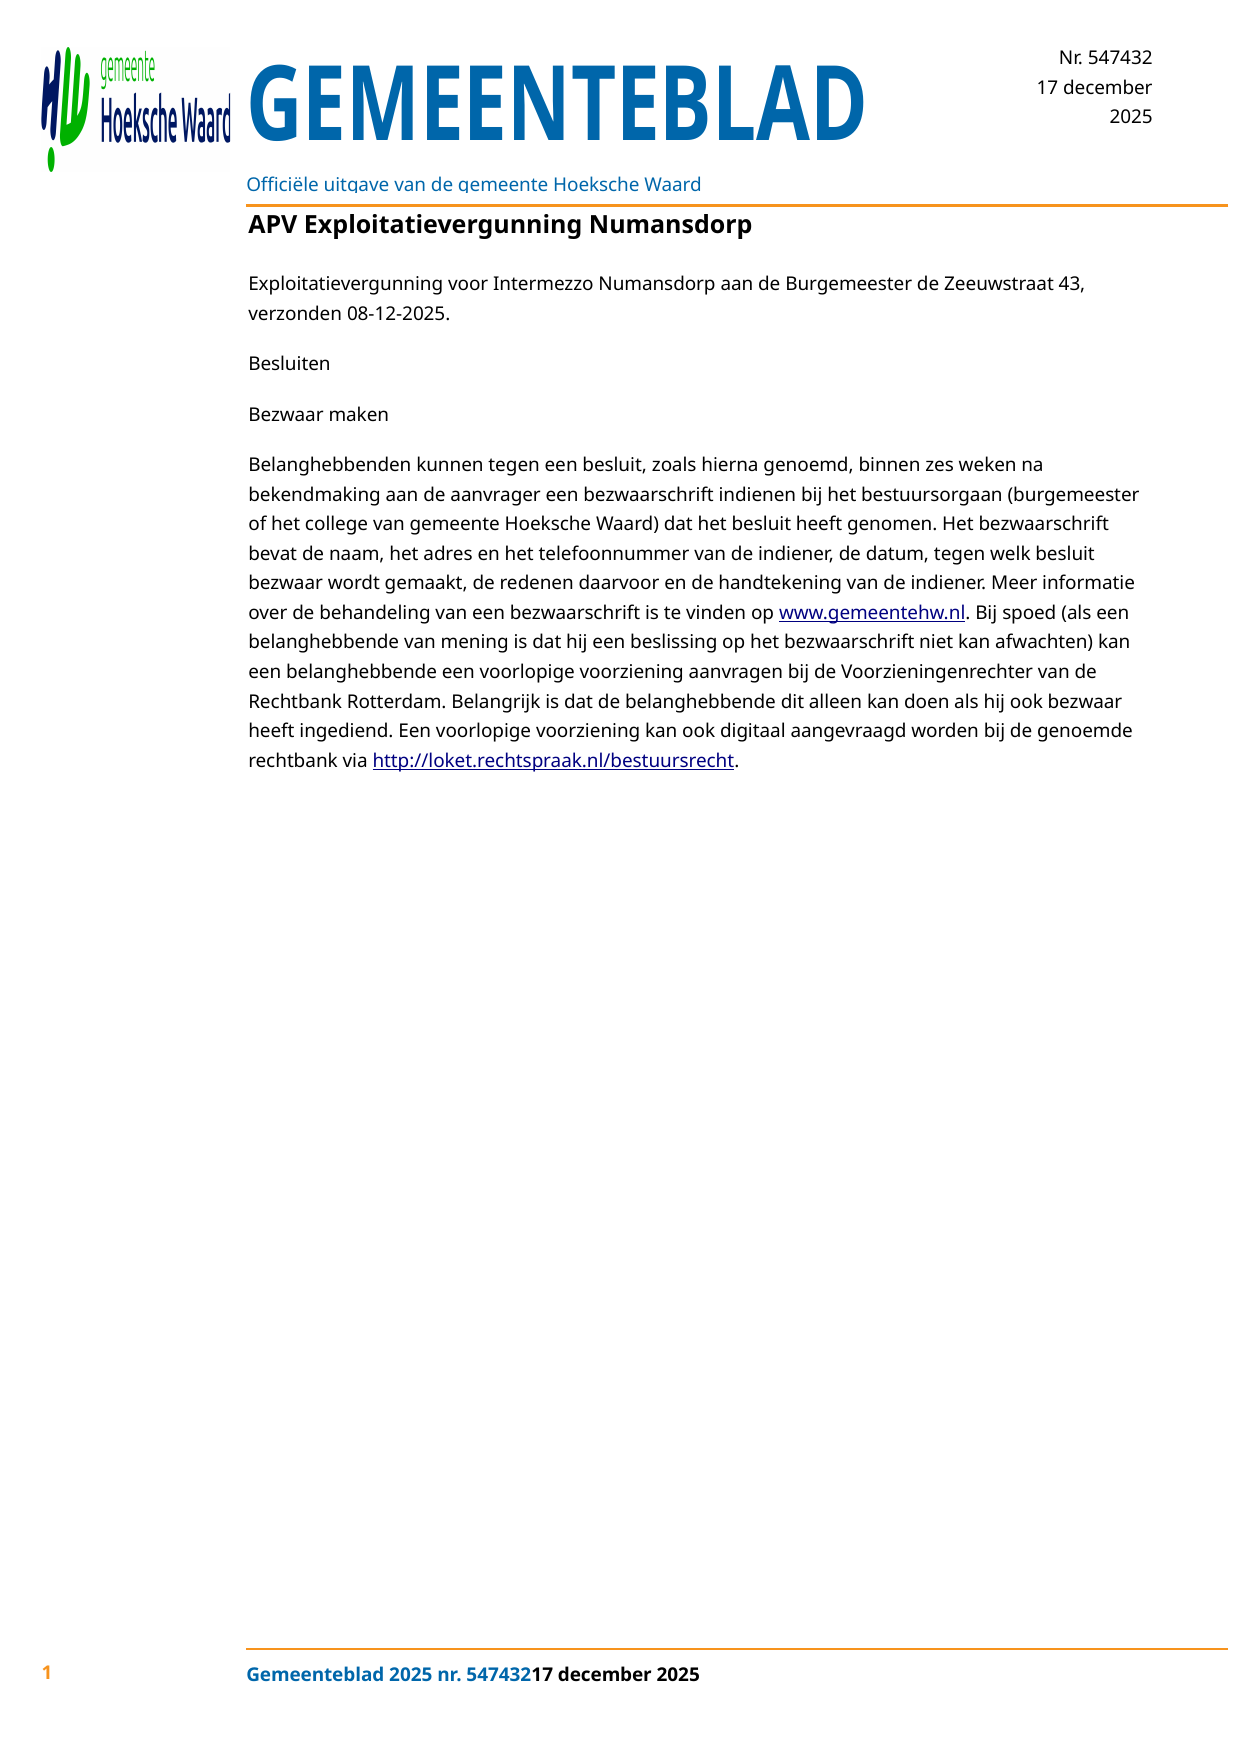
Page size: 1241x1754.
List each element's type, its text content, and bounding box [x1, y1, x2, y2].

picture [41, 47, 231, 172]
text APV Exploitatievergunning Numansdorp [248, 207, 1152, 241]
text Besluiten [248, 350, 1152, 376]
text Exploitatievergunning voor Intermezzo Numansdorp aan de Burgemeester de Zeeuwstraat 43, verzonden 08-12-2025. [248, 270, 1152, 326]
text Belanghebbenden kunnen tegen een besluit, zoals hierna genoemd, binnen zes weken na bekendmaking aan de aanvrager een bezwaarschrift indienen bij het bestuursorgaan (burgemeester of het college van gemeente Hoeksche Waard) dat het besluit heeft genomen. Het bezwaarschrift bevat de naam, het adres en het telefoonnummer van de indiener, de datum, tegen welk besluit bezwaar wordt gemaakt, de redenen daarvoor en de handtekening van de indiener. Meer informatie over de behandeling van een bezwaarschrift is te vinden op www.gemeentehw.nl. Bij spoed (als een belanghebbende van mening is dat hij een beslissing op het bezwaarschrift niet kan afwachten) kan een belanghebbende een voorlopige voorziening aanvragen bij de Voorzieningenrechter van de Rechtbank Rotterdam. Belangrijk is dat de belanghebbende dit alleen kan doen als hij ook bezwaar heeft ingediend. Een voorlopige voorziening kan ook digitaal aangevraagd worden bij de genoemde rechtbank via http://loket.rechtspraak.nl/bestuursrecht. [248, 451, 1152, 773]
text Bezwaar maken [248, 401, 1152, 426]
